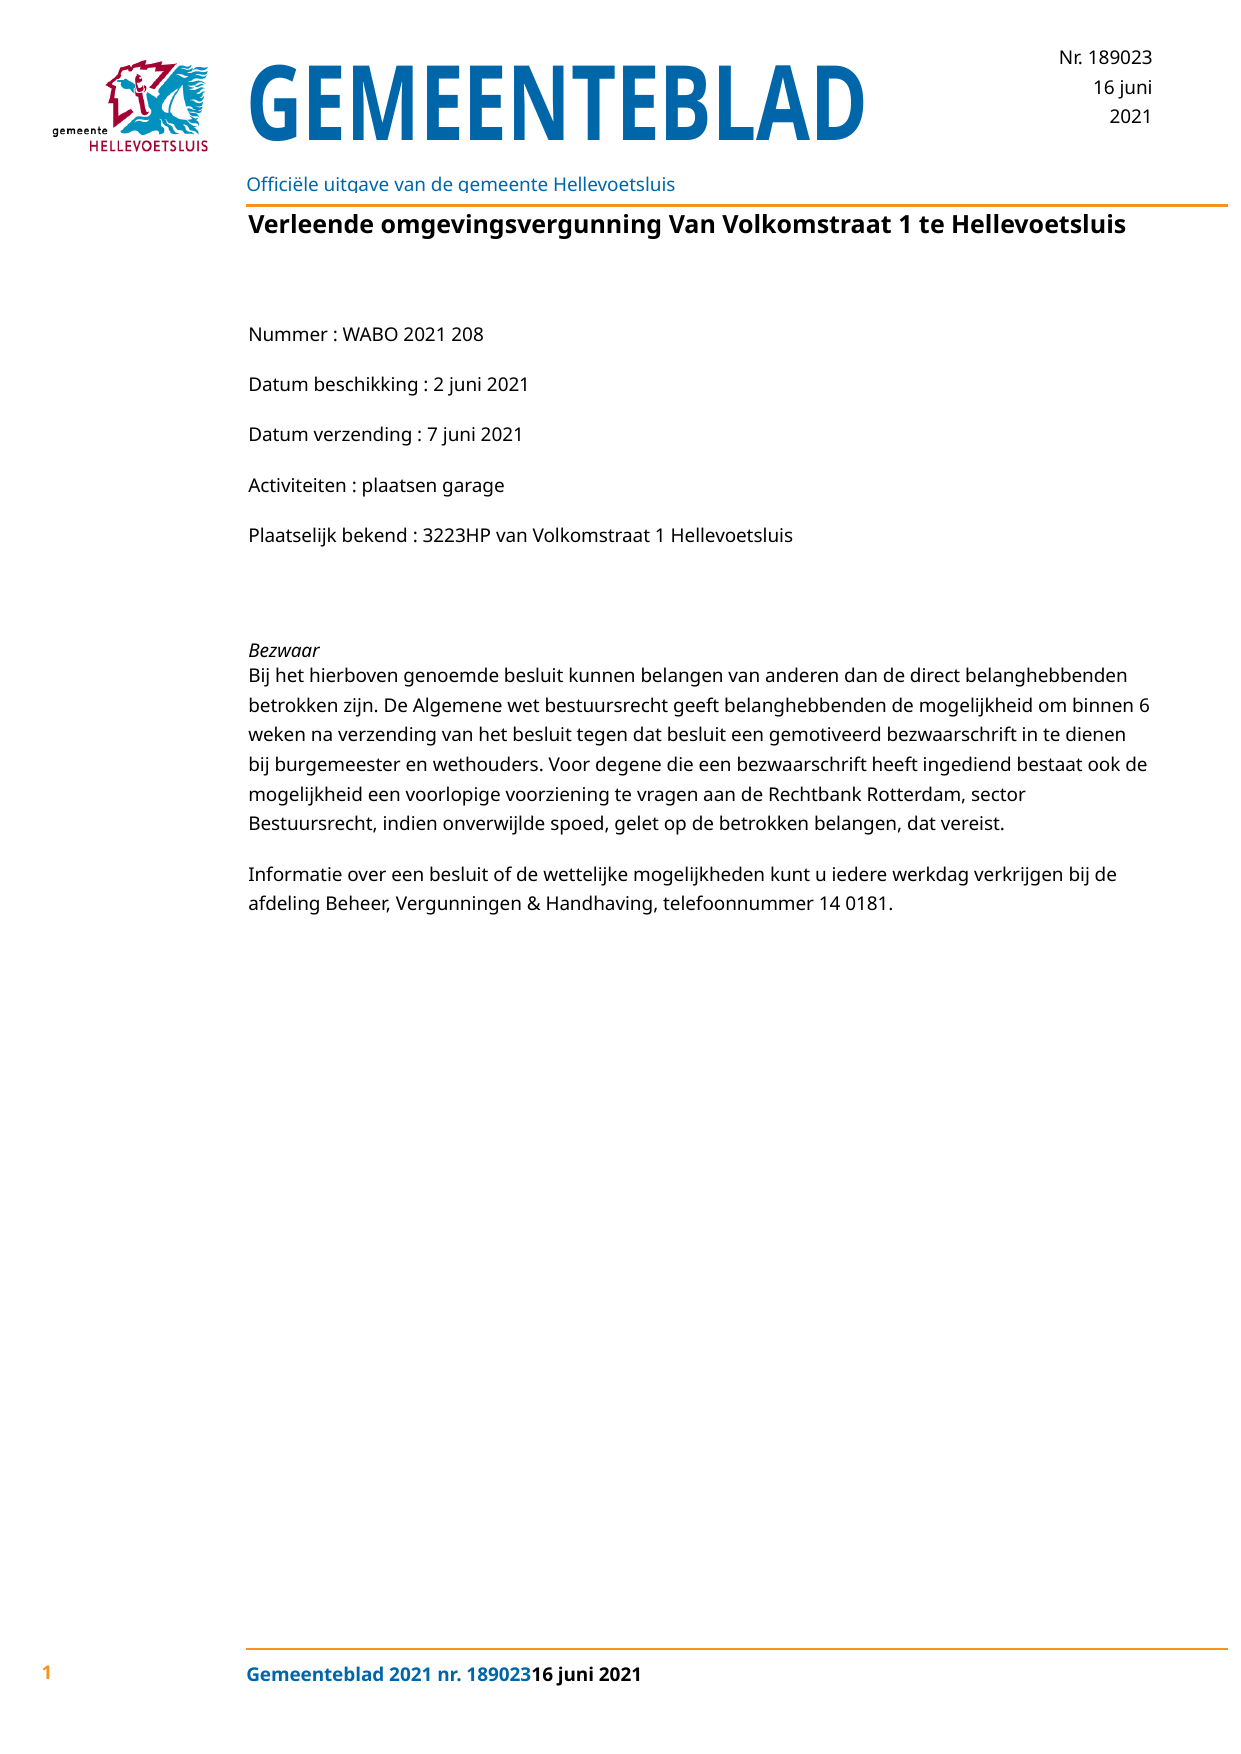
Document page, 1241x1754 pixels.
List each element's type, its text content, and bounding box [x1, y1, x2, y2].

text Bezwaar [248, 637, 1152, 662]
text Verleende omgevingsvergunning Van Volkomstraat 1 te Hellevoetsluis [248, 207, 1152, 241]
picture [41, 47, 231, 172]
text Plaatselijk bekend : 3223HP van Volkomstraat 1 Hellevoetsluis [248, 522, 1152, 548]
text Bij het hierboven genoemde besluit kunnen belangen van anderen dan de direct belanghebbenden betrokken zijn. De Algemene wet bestuursrecht geeft belanghebbenden de mogelijkheid om binnen 6 weken na verzending van het besluit tegen dat besluit een gemotiveerd bezwaarschrift in te dienen bij burgemeester en wethouders. Voor degene die een bezwaarschrift heeft ingediend bestaat ook de mogelijkheid een voorlopige voorziening te vragen aan de Rechtbank Rotterdam, sector Bestuursrecht, indien onverwijlde spoed, gelet op de betrokken belangen, dat vereist. [248, 662, 1152, 836]
text Nummer : WABO 2021 208 [248, 321, 1152, 346]
text Datum beschikking : 2 juni 2021 [248, 371, 1152, 397]
text Activiteiten : plaatsen garage [248, 472, 1152, 498]
text Informatie over een besluit of de wettelijke mogelijkheden kunt u iedere werkdag verkrijgen bij de afdeling Beheer, Vergunningen & Handhaving, telefoonnummer 14 0181. [248, 861, 1152, 916]
text Datum verzending : 7 juni 2021 [248, 422, 1152, 447]
